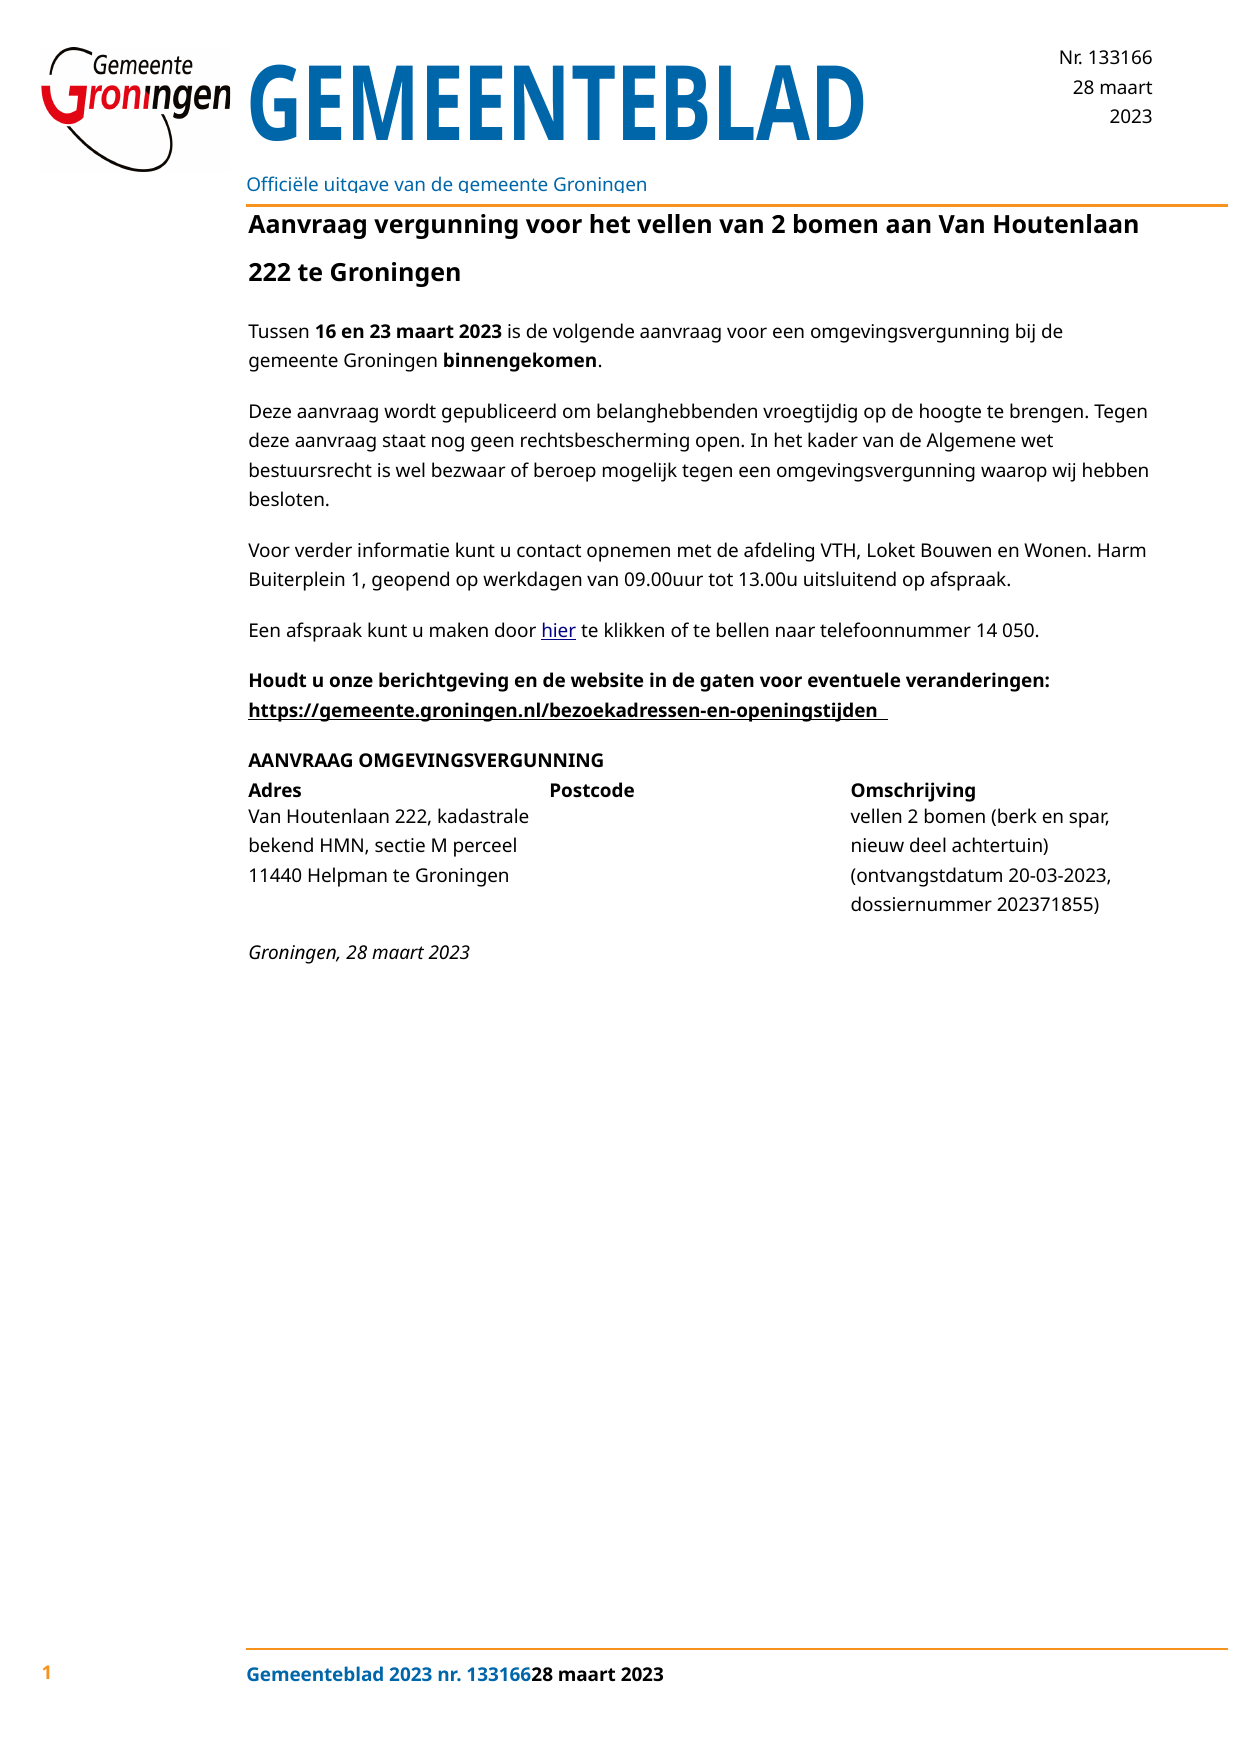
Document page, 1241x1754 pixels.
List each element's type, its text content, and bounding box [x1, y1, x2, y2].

table_cell [549, 803, 850, 917]
text Tussen 16 en 23 maart 2023 is de volgende aanvraag voor een omgevingsvergunning bij de gemeente Groningen binnengekomen. [248, 318, 1152, 373]
text Deze aanvraag wordt gepubliceerd om belanghebbenden vroegtijdig op de hoogte te brengen. Tegen deze aanvraag staat nog geen rechtsbescherming open. In het kader van de Algemene wet bestuursrecht is wel bezwaar of beroep mogelijk tegen een omgevingsvergunning waarop wij hebben besloten. [248, 398, 1152, 512]
table_header Postcode [549, 777, 850, 803]
text Aanvraag vergunning voor het vellen van 2 bomen aan Van Houtenlaan 222 te Groningen [248, 207, 1152, 288]
table_header Adres [248, 777, 549, 803]
picture [41, 47, 231, 172]
table_header Omschrijving [850, 777, 1152, 803]
text AANVRAAG OMGEVINGSVERGUNNING [248, 747, 1152, 773]
table_cell Van Houtenlaan 222, kadastrale bekend HMN, sectie M perceel 11440 Helpman te Groningen [248, 803, 549, 917]
text Groningen, 28 maart 2023 [248, 939, 1152, 964]
text Voor verder informatie kunt u contact opnemen met de afdeling VTH, Loket Bouwen en Wonen. Harm Buiterplein 1, geopend op werkdagen van 09.00uur tot 13.00u uitsluitend op afspraak. [248, 537, 1152, 592]
table_cell vellen 2 bomen (berk en spar, nieuw deel achtertuin) (ontvangstdatum 20-03-2023, dossiernummer 202371855) [850, 803, 1152, 917]
text Een afspraak kunt u maken door hier te klikken of te bellen naar telefoonnummer 14 050. [248, 617, 1152, 643]
text Houdt u onze berichtgeving en de website in de gaten voor eventuele veranderingen: https://gemeente.groningen.nl/bezoekadressen-en-openingstijden [248, 667, 1152, 723]
